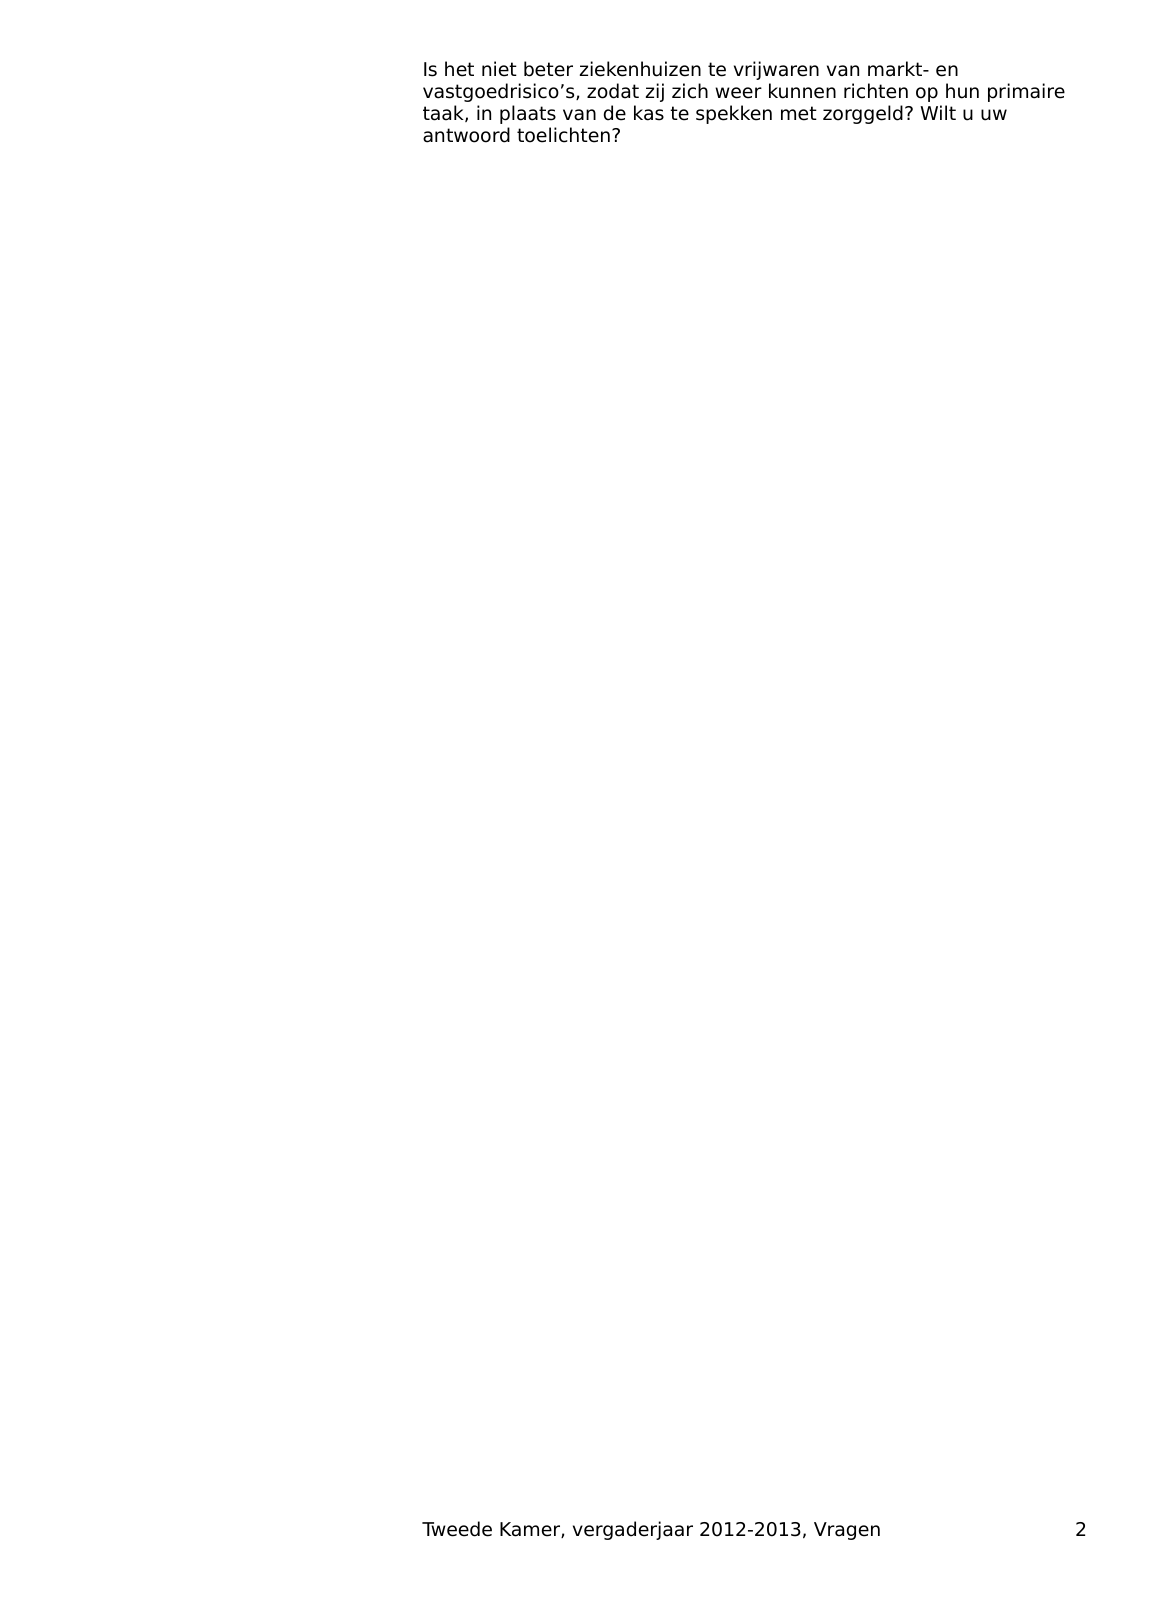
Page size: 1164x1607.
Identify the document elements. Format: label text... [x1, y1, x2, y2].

text Is het niet beter ziekenhuizen te vrijwaren van markt- en vastgoedrisico’s, zodat zij zich weer kunnen richten op hun primaire taak, in plaats van de kas te spekken met zorggeld? Wilt u uw antwoord toelichten? [422, 59, 1087, 147]
